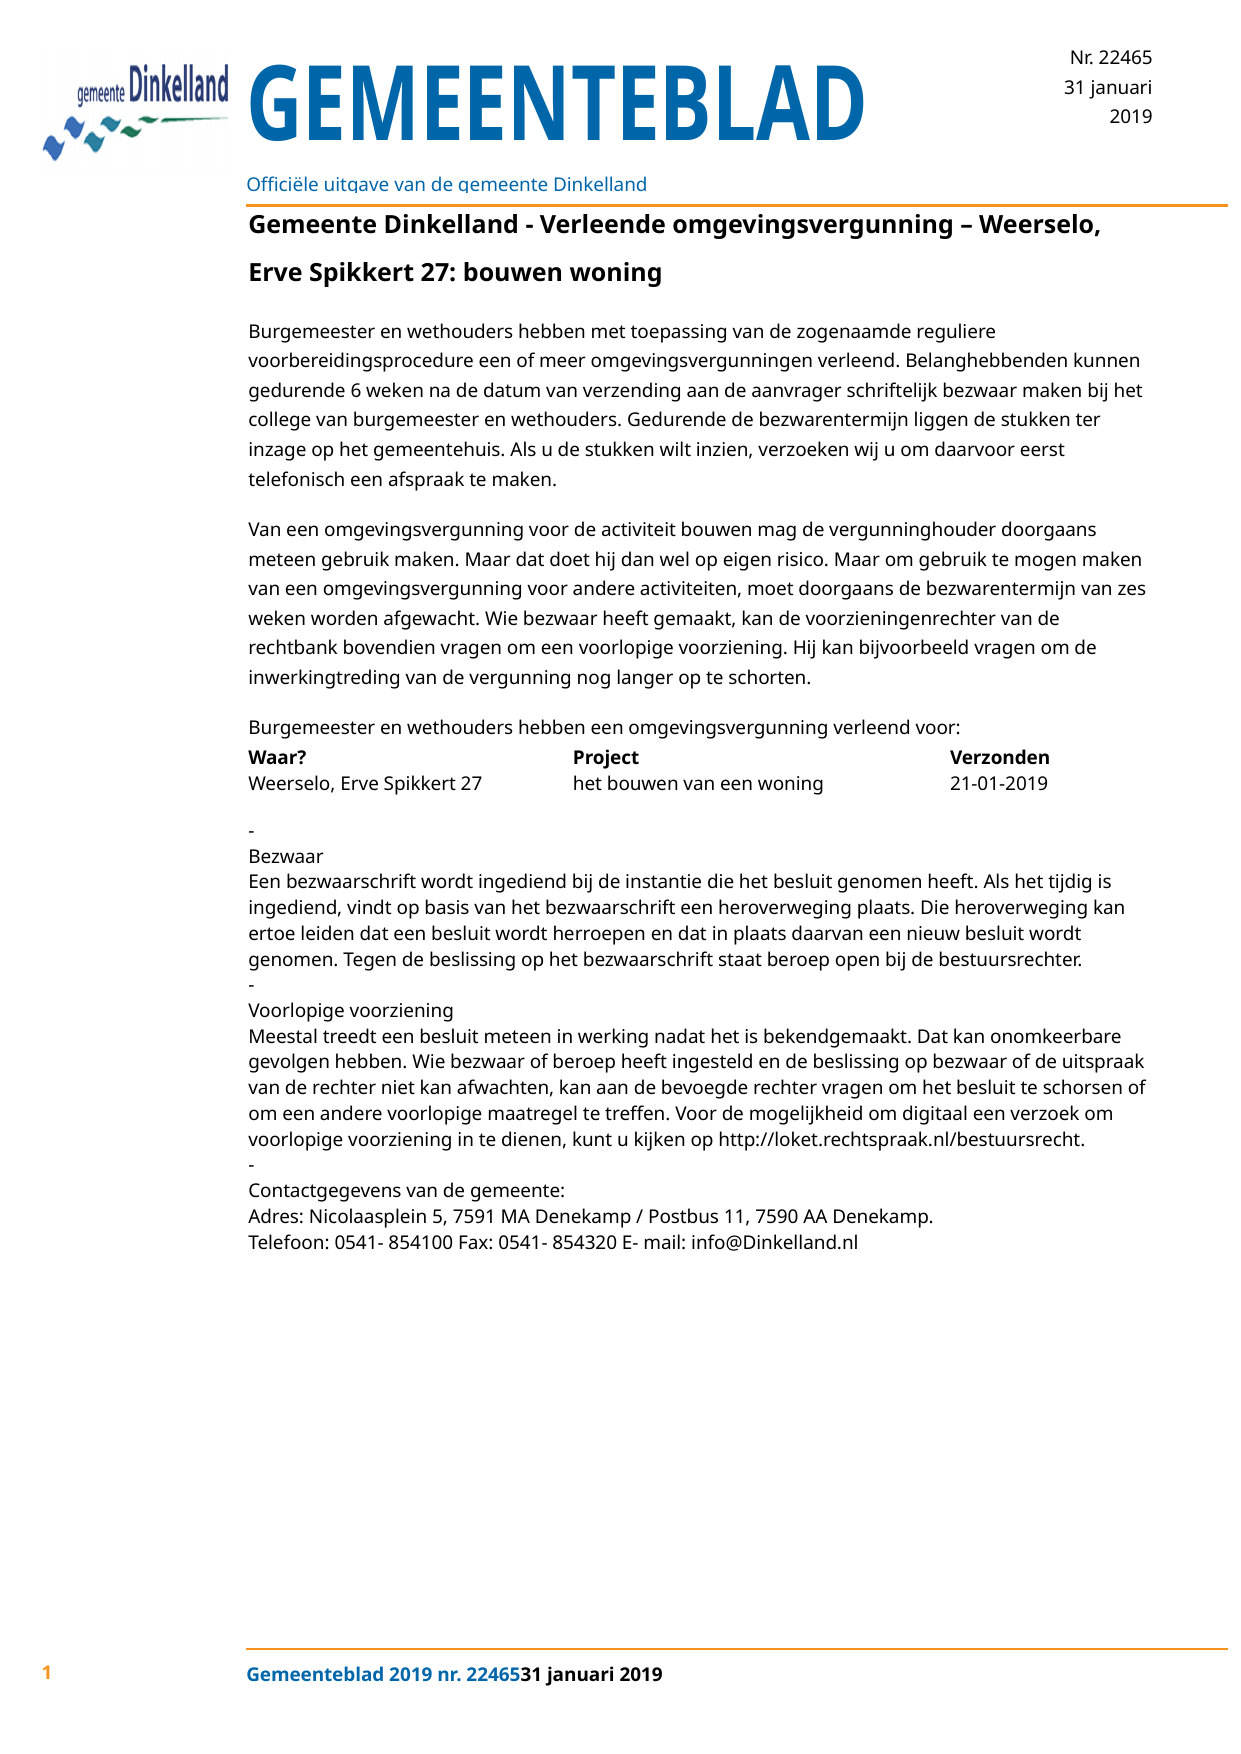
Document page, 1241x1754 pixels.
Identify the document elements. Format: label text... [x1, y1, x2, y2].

text Burgemeester en wethouders hebben een omgevingsvergunning verleend voor: [248, 714, 1152, 740]
table_cell het bouwen van een woning [573, 770, 950, 796]
text - [248, 972, 1152, 997]
text - [248, 817, 1152, 843]
table_header Verzonden [950, 744, 1152, 770]
text Voorlopige voorziening [248, 997, 1152, 1023]
text Gemeente Dinkelland - Verleende omgevingsvergunning – Weerselo, Erve Spikkert 27: bouwen woning [248, 207, 1152, 288]
table_header Waar? [248, 744, 573, 770]
table_cell 21-01-2019 [950, 770, 1152, 796]
text Contactgegevens van de gemeente: [248, 1177, 1152, 1203]
table_header Project [573, 744, 950, 770]
picture [41, 47, 231, 172]
text Telefoon: 0541- 854100 Fax: 0541- 854320 E- mail: info@Dinkelland.nl [248, 1229, 1152, 1254]
text Van een omgevingsvergunning voor de activiteit bouwen mag de vergunninghouder doorgaans meteen gebruik maken. Maar dat doet hij dan wel op eigen risico. Maar om gebruik te mogen maken van een omgevingsvergunning voor andere activiteiten, moet doorgaans de bezwarentermijn van zes weken worden afgewacht. Wie bezwaar heeft gemaakt, kan de voorzieningenrechter van de rechtbank bovendien vragen om een voorlopige voorziening. Hij kan bijvoorbeeld vragen om de inwerkingtreding van de vergunning nog langer op te schorten. [248, 516, 1152, 690]
text - [248, 1152, 1152, 1177]
table_cell Weerselo, Erve Spikkert 27 [248, 770, 573, 796]
text Een bezwaarschrift wordt ingediend bij de instantie die het besluit genomen heeft. Als het tijdig is ingediend, vindt op basis van het bezwaarschrift een heroverweging plaats. Die heroverweging kan ertoe leiden dat een besluit wordt herroepen en dat in plaats daarvan een nieuw besluit wordt genomen. Tegen de beslissing op het bezwaarschrift staat beroep open bij de bestuursrechter. [248, 869, 1152, 972]
text Meestal treedt een besluit meteen in werking nadat het is bekendgemaakt. Dat kan onomkeerbare gevolgen hebben. Wie bezwaar of beroep heeft ingesteld en de beslissing op bezwaar of de uitspraak van de rechter niet kan afwachten, kan aan de bevoegde rechter vragen om het besluit te schorsen of om een andere voorlopige maatregel te treffen. Voor de mogelijkheid om digitaal een verzoek om voorlopige voorziening in te dienen, kunt u kijken op http://loket.rechtspraak.nl/bestuursrecht. [248, 1023, 1152, 1152]
text Adres: Nicolaasplein 5, 7591 MA Denekamp / Postbus 11, 7590 AA Denekamp. [248, 1203, 1152, 1229]
text Burgemeester en wethouders hebben met toepassing van de zogenaamde reguliere voorbereidingsprocedure een of meer omgevingsvergunningen verleend. Belanghebbenden kunnen gedurende 6 weken na de datum van verzending aan de aanvrager schriftelijk bezwaar maken bij het college van burgemeester en wethouders. Gedurende de bezwarentermijn liggen de stukken ter inzage op het gemeentehuis. Als u de stukken wilt inzien, verzoeken wij u om daarvoor eerst telefonisch een afspraak te maken. [248, 318, 1152, 492]
text Bezwaar [248, 843, 1152, 869]
